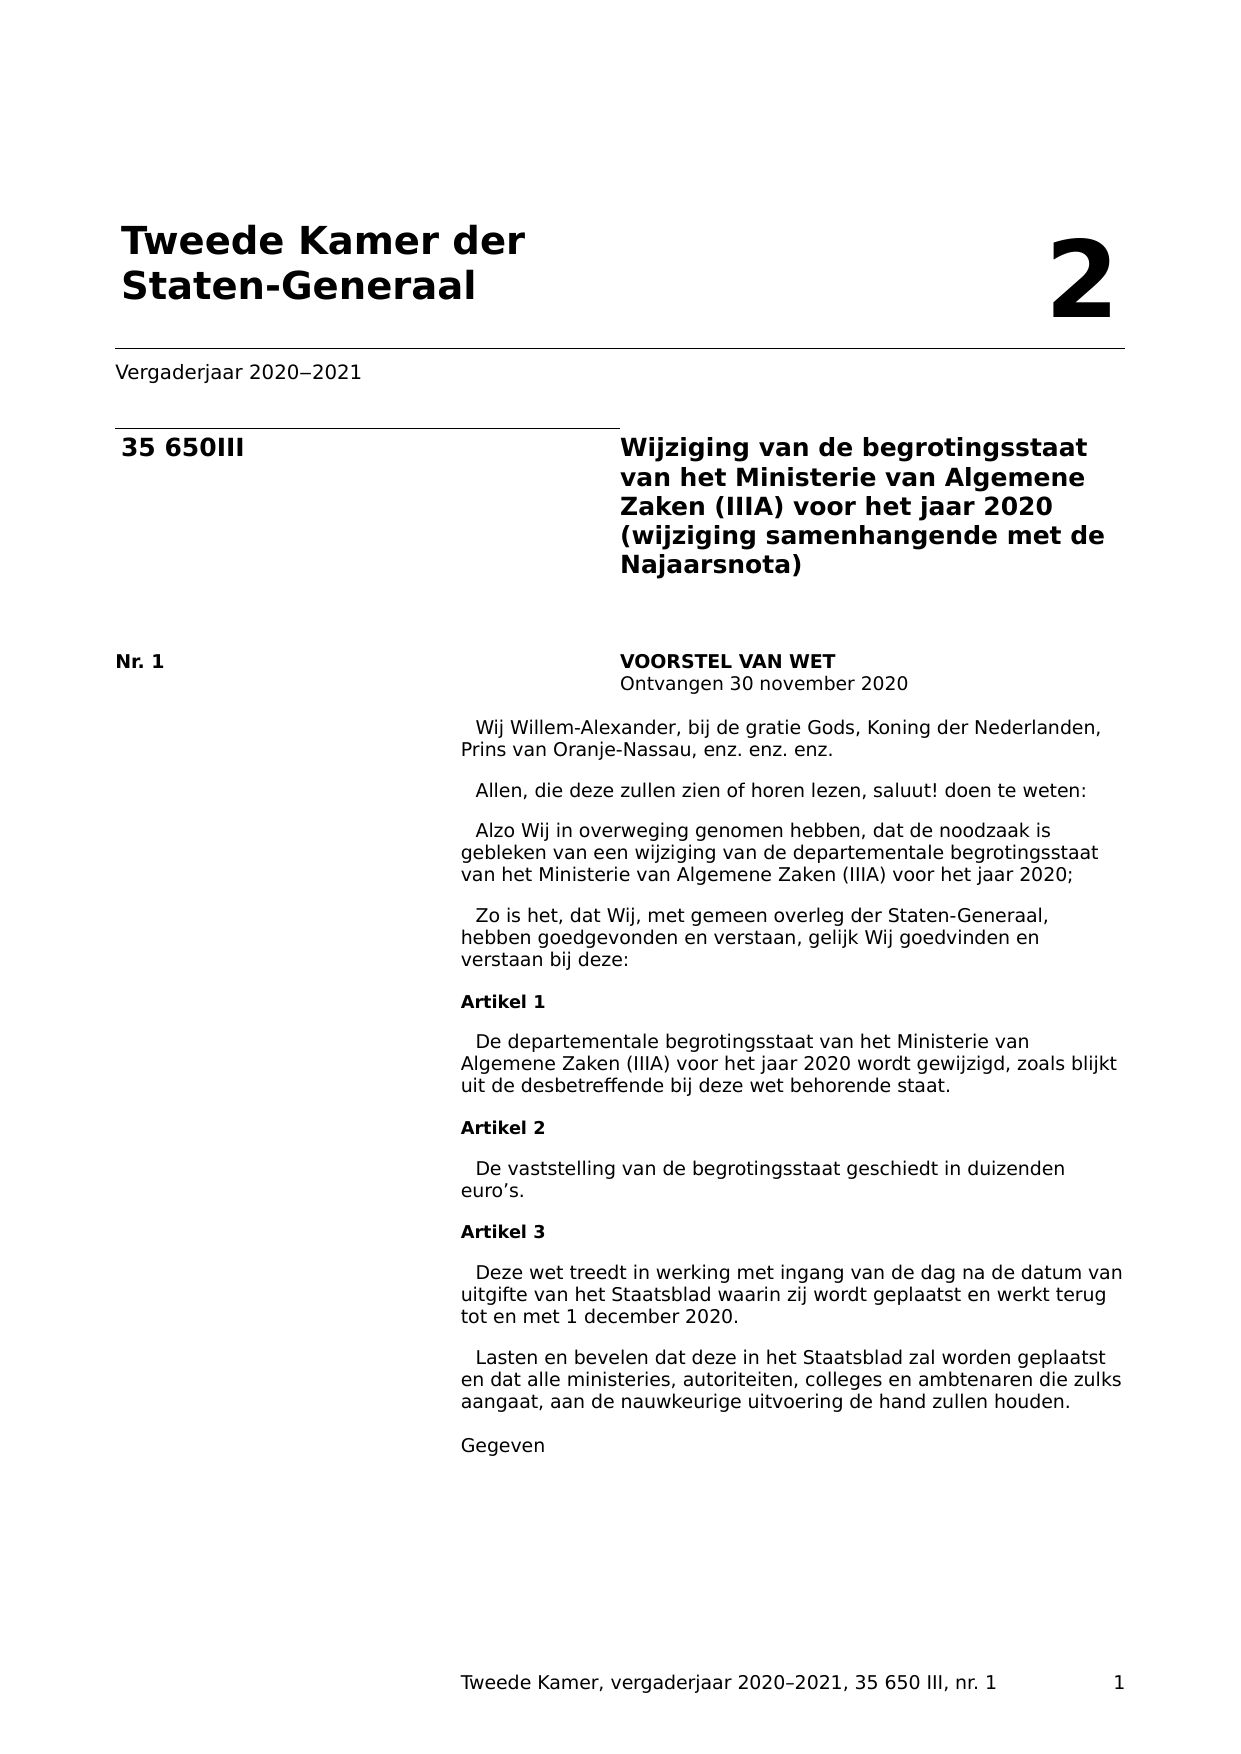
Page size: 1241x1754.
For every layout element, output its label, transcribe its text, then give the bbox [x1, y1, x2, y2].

text De vaststelling van de begrotingsstaat geschiedt in duizenden euro’s. [461, 1158, 1125, 1202]
title Artikel 1 [461, 990, 1125, 1013]
table_header 2 [620, 213, 1125, 348]
table_header Tweede Kamer der Staten-Generaal [115, 213, 620, 348]
table_cell Vergaderjaar 2020‒2021 [115, 349, 1125, 384]
text Deze wet treedt in werking met ingang van de dag na de datum van uitgifte van het Staatsblad waarin zij wordt geplaatst en werkt terug tot en met 1 december 2020. [461, 1262, 1125, 1328]
text Allen, die deze zullen zien of horen lezen, saluut! doen te weten: [461, 779, 1125, 802]
table_header Wijziging van de begrotingsstaat van het Ministerie van Algemene Zaken (IIIA) voor het jaar 2020 (wijziging samenhangende met de Najaarsnota) [620, 428, 1125, 585]
text Zo is het, dat Wij, met gemeen overleg der Staten-Generaal, hebben goedgevonden en verstaan, gelijk Wij goedvinden en verstaan bij deze: [461, 905, 1125, 971]
title Artikel 3 [461, 1220, 1125, 1243]
table_header 35 650III [115, 429, 620, 585]
text Wij Willem-Alexander, bij de gratie Gods, Koning der Nederlanden, Prins van Oranje-Nassau, enz. enz. enz. [461, 717, 1125, 761]
table_header Voorstel van Wet Ontvangen 30 november 2020 [620, 651, 1125, 717]
text Gegeven [461, 1435, 1125, 1457]
text Alzo Wij in overweging genomen hebben, dat de noodzaak is gebleken van een wijziging van de departementale begrotingsstaat van het Ministerie van Algemene Zaken (IIIA) voor het jaar 2020; [461, 820, 1125, 886]
text Lasten en bevelen dat deze in het Staatsblad zal worden geplaatst en dat alle ministeries, autoriteiten, colleges en ambtenaren die zulks aangaat, aan de nauwkeurige uitvoering de hand zullen houden. [461, 1347, 1125, 1413]
table_header Nr. 1 [115, 651, 620, 717]
title Artikel 2 [461, 1116, 1125, 1139]
text De departementale begrotingsstaat van het Ministerie van Algemene Zaken (IIIA) voor het jaar 2020 wordt gewijzigd, zoals blijkt uit de desbetreffende bij deze wet behorende staat. [461, 1031, 1125, 1097]
